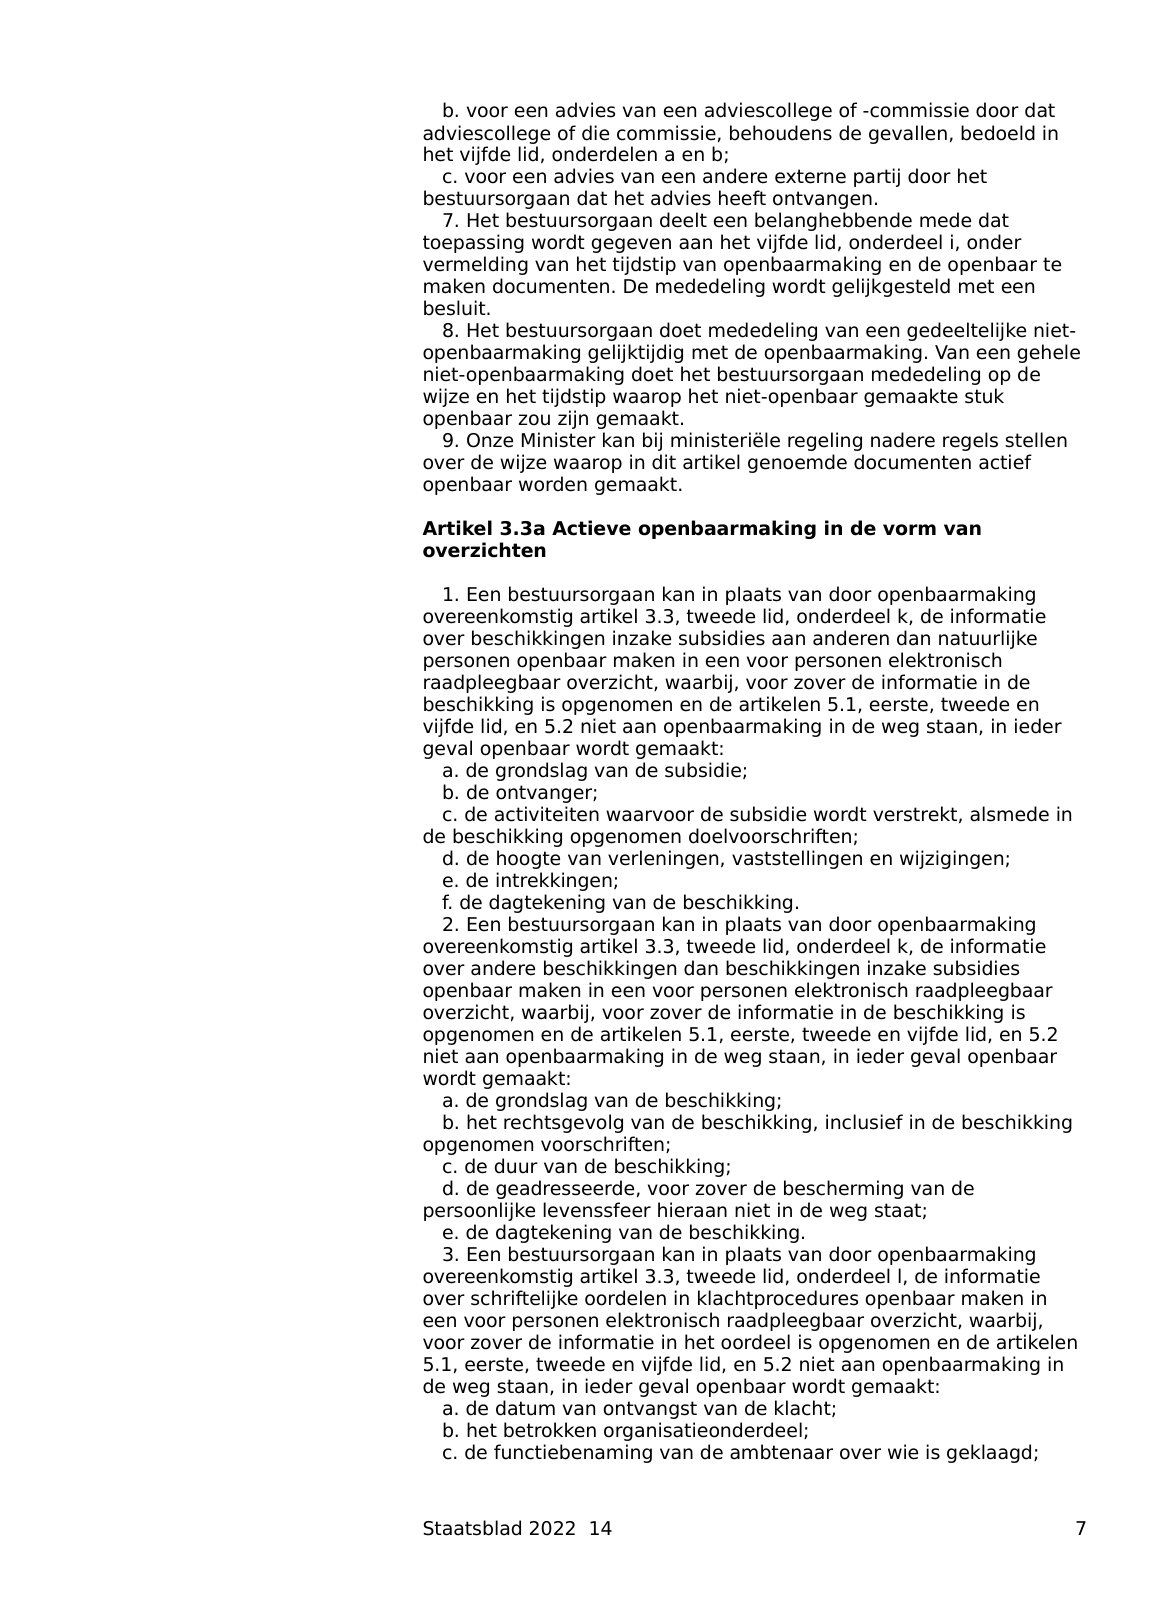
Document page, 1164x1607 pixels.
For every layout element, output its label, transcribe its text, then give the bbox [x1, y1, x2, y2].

text 1. Een bestuursorgaan kan in plaats van door openbaarmaking overeenkomstig artikel 3.3, tweede lid, onderdeel k, de informatie over beschikkingen inzake subsidies aan anderen dan natuurlijke personen openbaar maken in een voor personen elektronisch raadpleegbaar overzicht, waarbij, voor zover de informatie in de beschikking is opgenomen en de artikelen 5.1, eerste, tweede en vijfde lid, en 5.2 niet aan openbaarmaking in de weg staan, in ieder geval openbaar wordt gemaakt: [422, 584, 1087, 760]
text a. de datum van ontvangst van de klacht; [422, 1398, 1087, 1419]
text c. de duur van de beschikking; [422, 1156, 1087, 1178]
text a. de grondslag van de beschikking; [422, 1090, 1087, 1112]
text 8. Het bestuursorgaan doet mededeling van een gedeeltelijke niet-openbaarmaking gelijktijdig met de openbaarmaking. Van een gehele niet-openbaarmaking doet het bestuursorgaan mededeling op de wijze en het tijdstip waarop het niet-openbaar gemaakte stuk openbaar zou zijn gemaakt. [422, 320, 1087, 430]
text d. de geadresseerde, voor zover de bescherming van de persoonlijke levenssfeer hieraan niet in de weg staat; [422, 1178, 1087, 1222]
text d. de hoogte van verleningen, vaststellingen en wijzigingen; [422, 848, 1087, 870]
text f. de dagtekening van de beschikking. [422, 892, 1087, 914]
text c. de functiebenaming van de ambtenaar over wie is geklaagd; [422, 1442, 1087, 1463]
text 2. Een bestuursorgaan kan in plaats van door openbaarmaking overeenkomstig artikel 3.3, tweede lid, onderdeel k, de informatie over andere beschikkingen dan beschikkingen inzake subsidies openbaar maken in een voor personen elektronisch raadpleegbaar overzicht, waarbij, voor zover de informatie in de beschikking is opgenomen en de artikelen 5.1, eerste, tweede en vijfde lid, en 5.2 niet aan openbaarmaking in de weg staan, in ieder geval openbaar wordt gemaakt: [422, 914, 1087, 1090]
text c. de activiteiten waarvoor de subsidie wordt verstrekt, alsmede in de beschikking opgenomen doelvoorschriften; [422, 804, 1087, 848]
text 9. Onze Minister kan bij ministeriële regeling nadere regels stellen over de wijze waarop in dit artikel genoemde documenten actief openbaar worden gemaakt. [422, 430, 1087, 496]
text 7. Het bestuursorgaan deelt een belanghebbende mede dat toepassing wordt gegeven aan het vijfde lid, onderdeel i, onder vermelding van het tijdstip van openbaarmaking en de openbaar te maken documenten. De mededeling wordt gelijkgesteld met een besluit. [422, 210, 1087, 320]
text e. de intrekkingen; [422, 870, 1087, 892]
text b. de ontvanger; [422, 782, 1087, 804]
text e. de dagtekening van de beschikking. [422, 1222, 1087, 1244]
text b. het betrokken organisatieonderdeel; [422, 1419, 1087, 1442]
text a. de grondslag van de subsidie; [422, 760, 1087, 782]
text b. voor een advies van een adviescollege of -commissie door dat adviescollege of die commissie, behoudens de gevallen, bedoeld in het vijfde lid, onderdelen a en b; [422, 100, 1087, 166]
text 3. Een bestuursorgaan kan in plaats van door openbaarmaking overeenkomstig artikel 3.3, tweede lid, onderdeel l, de informatie over schriftelijke oordelen in klachtprocedures openbaar maken in een voor personen elektronisch raadpleegbaar overzicht, waarbij, voor zover de informatie in het oordeel is opgenomen en de artikelen 5.1, eerste, tweede en vijfde lid, en 5.2 niet aan openbaarmaking in de weg staan, in ieder geval openbaar wordt gemaakt: [422, 1244, 1087, 1398]
text b. het rechtsgevolg van de beschikking, inclusief in de beschikking opgenomen voorschriften; [422, 1112, 1087, 1156]
subtitle Artikel 3.3a Actieve openbaarmaking in de vorm van overzichten [422, 518, 1087, 562]
text c. voor een advies van een andere externe partij door het bestuursorgaan dat het advies heeft ontvangen. [422, 166, 1087, 210]
